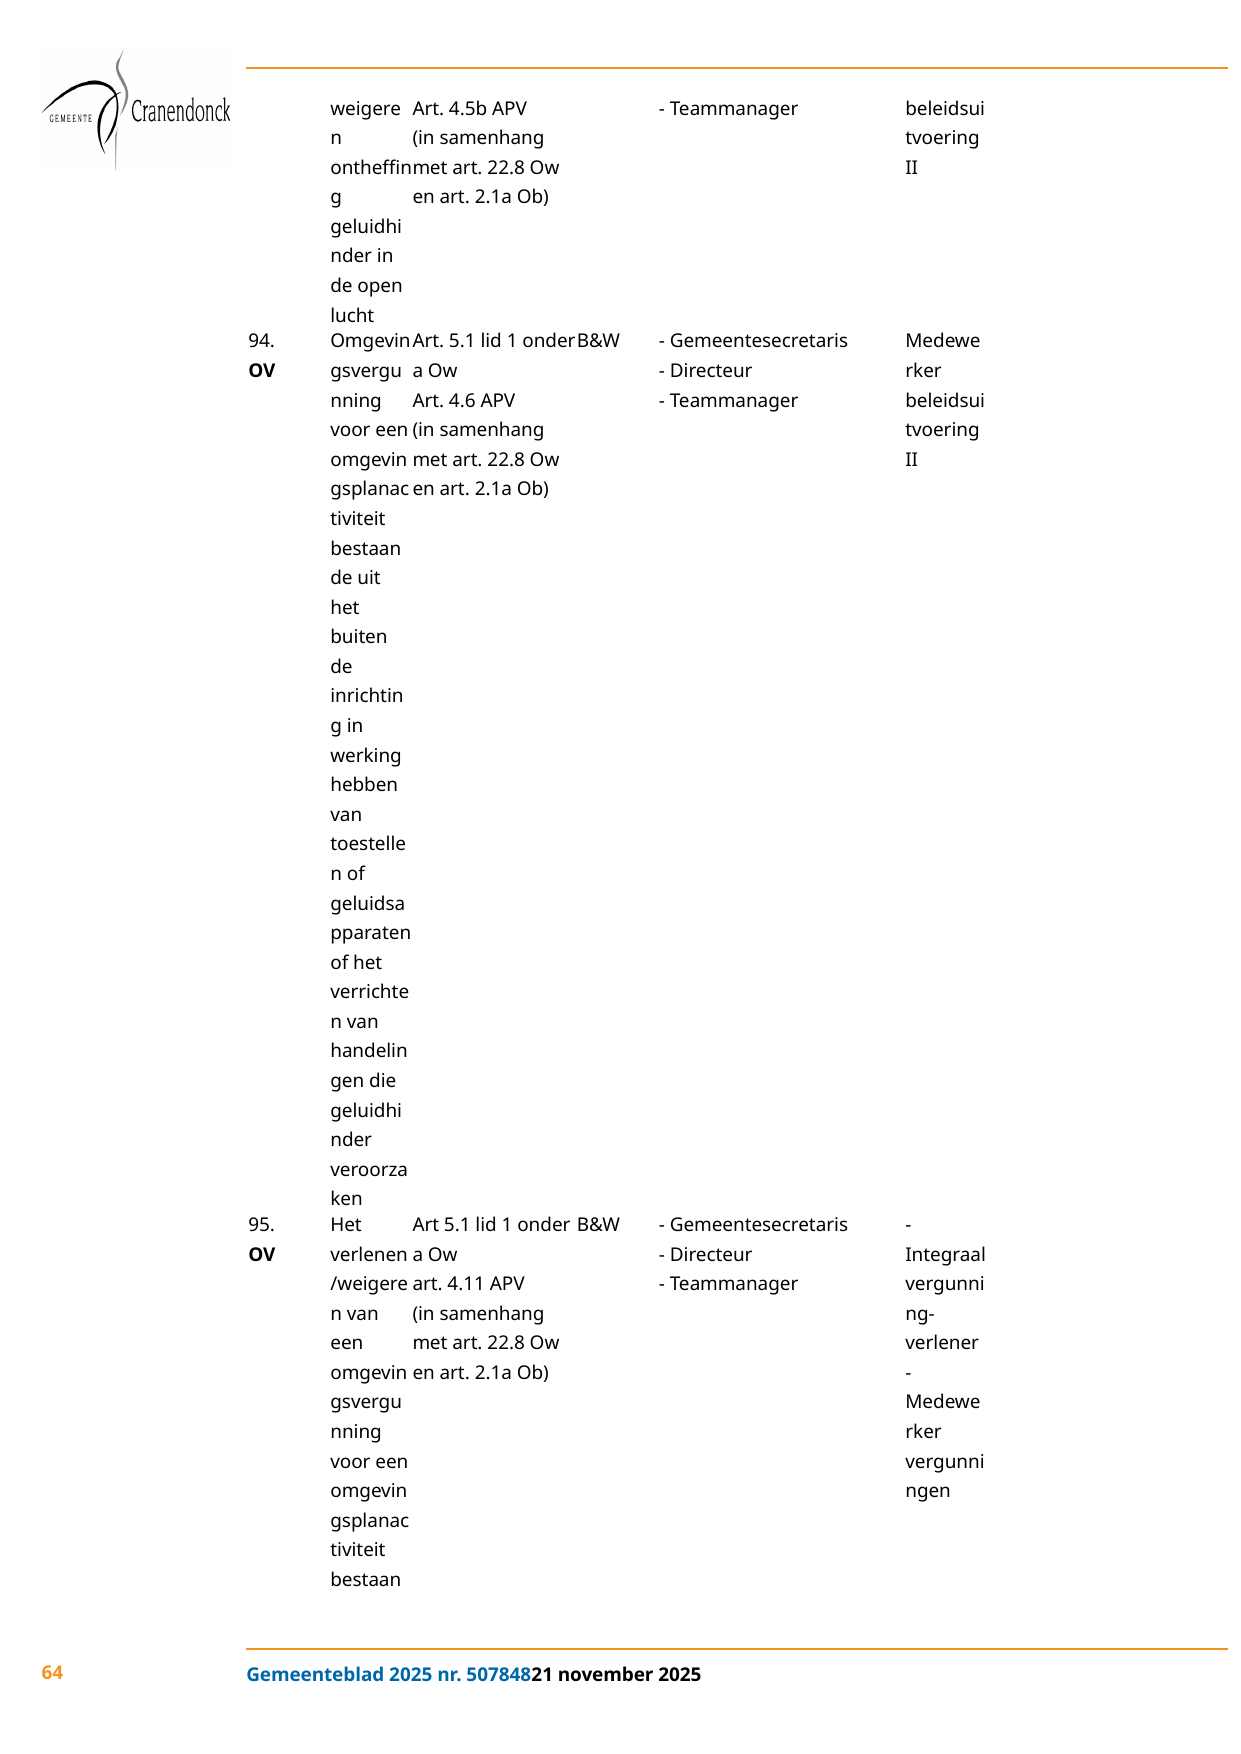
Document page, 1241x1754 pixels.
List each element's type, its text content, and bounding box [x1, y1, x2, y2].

table_cell [248, 95, 330, 328]
table_cell 94. OV [248, 328, 330, 1211]
picture [41, 47, 231, 172]
table_cell Omgevingsvergunning voor een omgevingsplanactiviteit bestaande uit het buiten de inrichting in werking hebben van toestellen of geluidsapparaten of het verrichten van handelingen die geluidhinder veroorzaken [330, 328, 412, 1211]
table_cell - Integraal vergunning-verlener - Medewerker vergunningen [905, 1211, 987, 1592]
table_cell weigeren ontheffing geluidhinder in de open lucht [330, 95, 412, 328]
table_cell 95. OV [248, 1211, 330, 1592]
table_cell Art. 5.1 lid 1 onder a Ow Art. 4.6 APV (in samenhang met art. 22.8 Ow en art. 2.1a Ob) [412, 328, 577, 1211]
table_cell - Gemeentesecretaris - Directeur - Teammanager [659, 1211, 905, 1592]
table_cell B&W [577, 1211, 659, 1592]
table_cell [987, 1211, 1152, 1592]
table_cell - Teammanager [659, 95, 905, 328]
table_cell Het verlenen/weigeren van een omgevingsvergunning voor een omgevingsplanactiviteit bestaan [330, 1211, 412, 1592]
table_cell beleidsuitvoering II [905, 95, 987, 328]
table_cell Art 5.1 lid 1 onder a Ow art. 4.11 APV (in samenhang met art. 22.8 Ow en art. 2.1a Ob) [412, 1211, 577, 1592]
table_cell Medewerker beleidsuitvoering II [905, 328, 987, 1211]
table_cell - Gemeentesecretaris - Directeur - Teammanager [659, 328, 905, 1211]
table_cell [987, 95, 1152, 328]
table_cell [987, 328, 1152, 1211]
table_cell Art. 4.5b APV (in samenhang met art. 22.8 Ow en art. 2.1a Ob) [412, 95, 577, 328]
table_cell [577, 95, 659, 328]
table_cell B&W [577, 328, 659, 1211]
